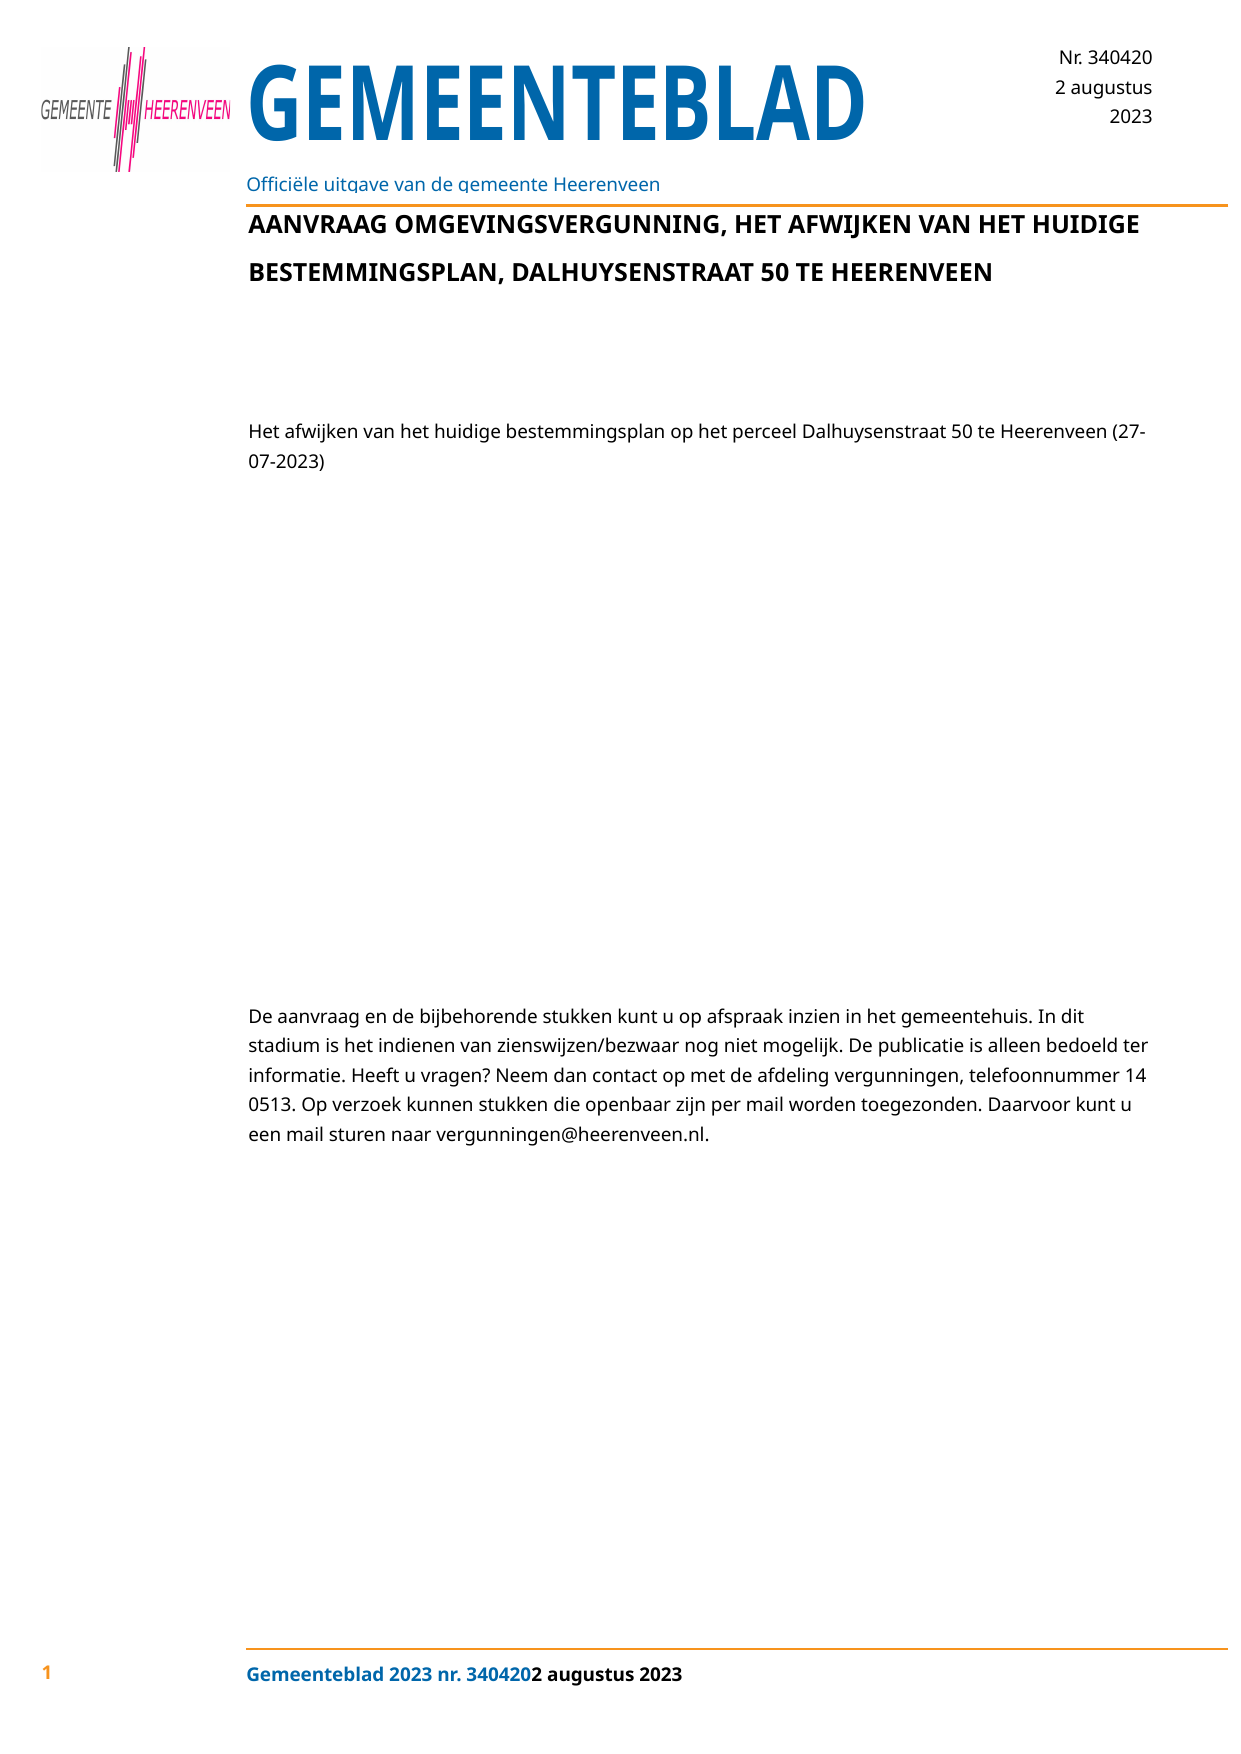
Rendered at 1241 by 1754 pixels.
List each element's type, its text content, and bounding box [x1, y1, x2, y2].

text De aanvraag en de bijbehorende stukken kunt u op afspraak inzien in het gemeentehuis. In dit stadium is het indienen van zienswijzen/bezwaar nog niet mogelijk. De publicatie is alleen bedoeld ter informatie. Heeft u vragen? Neem dan contact op met de afdeling vergunningen, telefoonnummer 14 0513. Op verzoek kunnen stukken die openbaar zijn per mail worden toegezonden. Daarvoor kunt u een mail sturen naar vergunningen@heerenveen.nl. [248, 1003, 1152, 1147]
picture [41, 47, 231, 172]
text Het afwijken van het huidige bestemmingsplan op het perceel Dalhuysenstraat 50 te Heerenveen (27-07-2023) [248, 419, 1152, 474]
text AANVRAAG OMGEVINGSVERGUNNING, HET AFWIJKEN VAN HET HUIDIGE BESTEMMINGSPLAN, DALHUYSENSTRAAT 50 TE HEERENVEEN [248, 207, 1152, 288]
